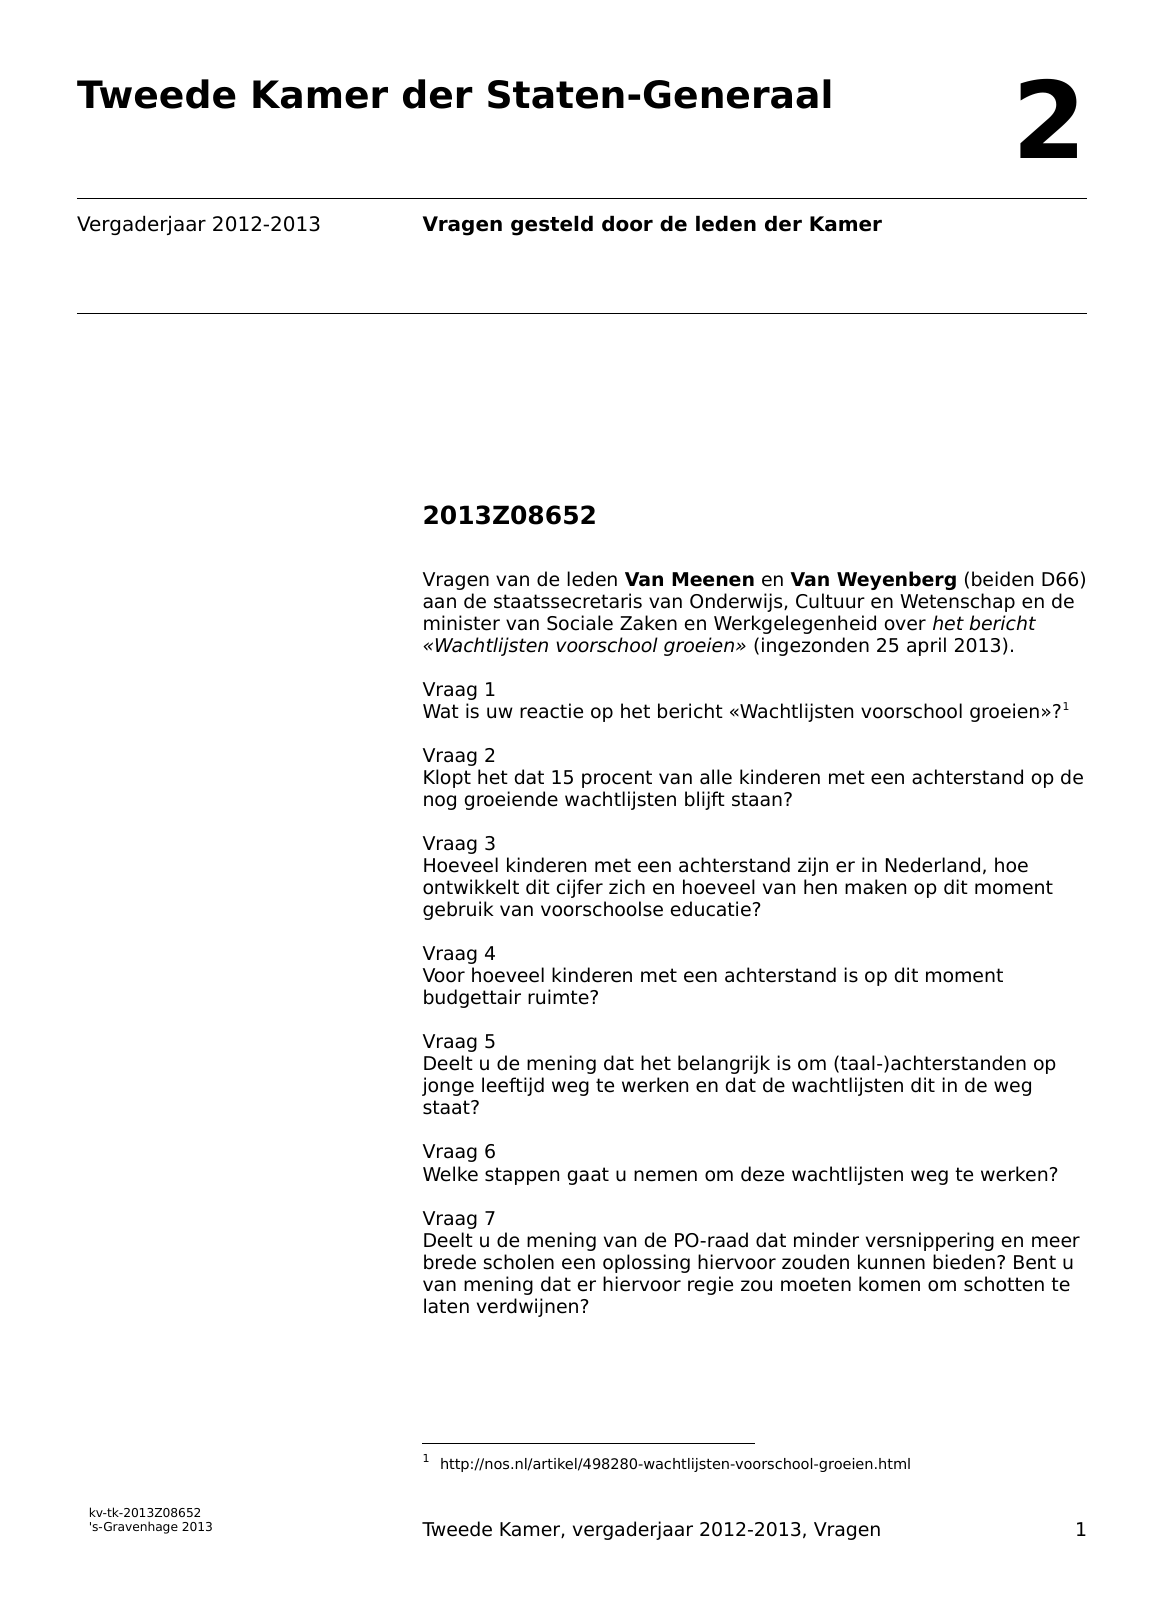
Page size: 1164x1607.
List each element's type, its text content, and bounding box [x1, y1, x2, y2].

text Vraag 4 [422, 943, 1087, 965]
text Vraag 6 [422, 1141, 1087, 1163]
text Wat is uw reactie op het bericht «Wachtlijsten voorschool groeien»? [422, 701, 1087, 723]
text Vraag 2 [422, 745, 1087, 767]
table_cell Vergaderjaar 2012-2013 [77, 199, 422, 313]
table_header 2 [886, 59, 1087, 198]
text Hoeveel kinderen met een achterstand zijn er in Nederland, hoe ontwikkelt dit cijfer zich en hoeveel van hen maken op dit moment gebruik van voorschoolse educatie? [422, 855, 1087, 921]
text Vraag 1 [422, 679, 1087, 701]
text 2013Z08652 [422, 501, 1087, 531]
text http://nos.nl/artikel/498280-wachtlijsten-voorschool-groeien.html [422, 1452, 1087, 1474]
text Deelt u de mening dat het belangrijk is om (taal-)achterstanden op jonge leeftijd weg te werken en dat de wachtlijsten dit in de weg staat? [422, 1053, 1087, 1119]
text Voor hoeveel kinderen met een achterstand is op dit moment budgettair ruimte? [422, 965, 1087, 1009]
text 's-Gravenhage 2013 [88, 1520, 323, 1534]
text Welke stappen gaat u nemen om deze wachtlijsten weg te werken? [422, 1163, 1087, 1185]
text Vraag 7 [422, 1208, 1087, 1229]
text Deelt u de mening van de PO-raad dat minder versnippering en meer brede scholen een oplossing hiervoor zouden kunnen bieden? Bent u van mening dat er hiervoor regie zou moeten komen om schotten te laten verdwijnen? [422, 1229, 1087, 1317]
text Vraag 3 [422, 833, 1087, 855]
text Vragen van de leden Van Meenen en Van Weyenberg (beiden D66) aan de staatssecretaris van Onderwijs, Cultuur en Wetenschap en de minister van Sociale Zaken en Werkgelegenheid over het bericht «Wachtlijsten voorschool groeien» (ingezonden 25 april 2013). [422, 569, 1087, 657]
text Klopt het dat 15 procent van alle kinderen met een achterstand op de nog groeiende wachtlijsten blijft staan? [422, 767, 1087, 811]
text kv-tk-2013Z08652 [88, 1506, 323, 1520]
text Vraag 5 [422, 1031, 1087, 1053]
table_cell Vragen gesteld door de leden der Kamer [422, 199, 1087, 313]
table_header Tweede Kamer der Staten-Generaal [77, 59, 886, 198]
